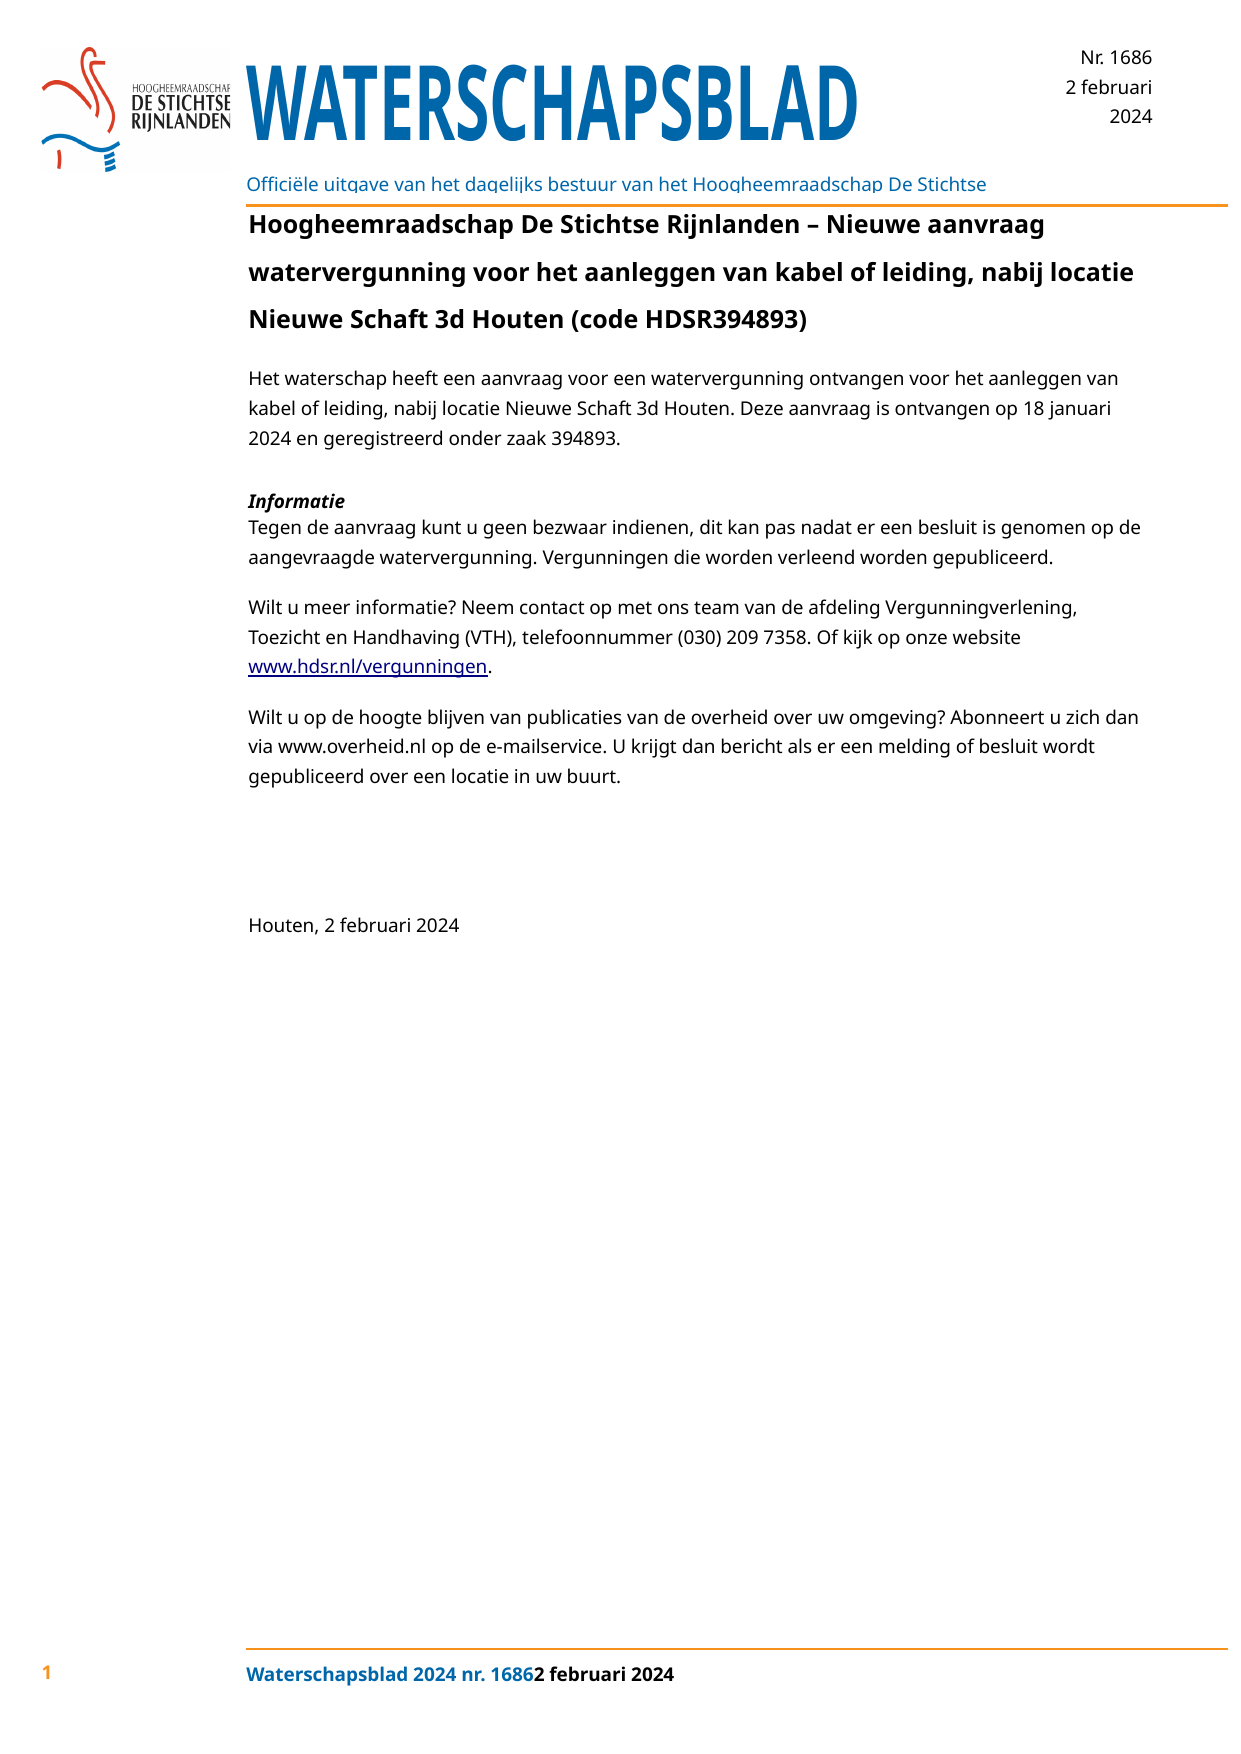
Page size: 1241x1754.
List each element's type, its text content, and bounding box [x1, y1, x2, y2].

text Hoogheemraadschap De Stichtse Rijnlanden – Nieuwe aanvraag watervergunning voor het aanleggen van kabel of leiding, nabij locatie Nieuwe Schaft 3d Houten (code HDSR394893) [248, 207, 1152, 336]
text Wilt u meer informatie? Neem contact op met ons team van de afdeling Vergunningverlening, Toezicht en Handhaving (VTH), telefoonnummer (030) 209 7358. Of kijk op onze website www.hdsr.nl/vergunningen. [248, 594, 1152, 679]
text Wilt u op de hoogte blijven van publicaties van de overheid over uw omgeving? Abonneert u zich dan via www.overheid.nl op de e-mailservice. U krijgt dan bericht als er een melding of besluit wordt gepubliceerd over een locatie in uw buurt. [248, 704, 1152, 789]
text Tegen de aanvraag kunt u geen bezwaar indienen, dit kan pas nadat er een besluit is genomen op de aangevraagde watervergunning. Vergunningen die worden verleend worden gepubliceerd. [248, 514, 1152, 570]
text Houten, 2 februari 2024 [248, 912, 1152, 937]
picture [41, 47, 231, 172]
text Informatie [248, 489, 1152, 514]
text Het waterschap heeft een aanvraag voor een watervergunning ontvangen voor het aanleggen van kabel of leiding, nabij locatie Nieuwe Schaft 3d Houten. Deze aanvraag is ontvangen op 18 januari 2024 en geregistreerd onder zaak 394893. [248, 366, 1152, 450]
